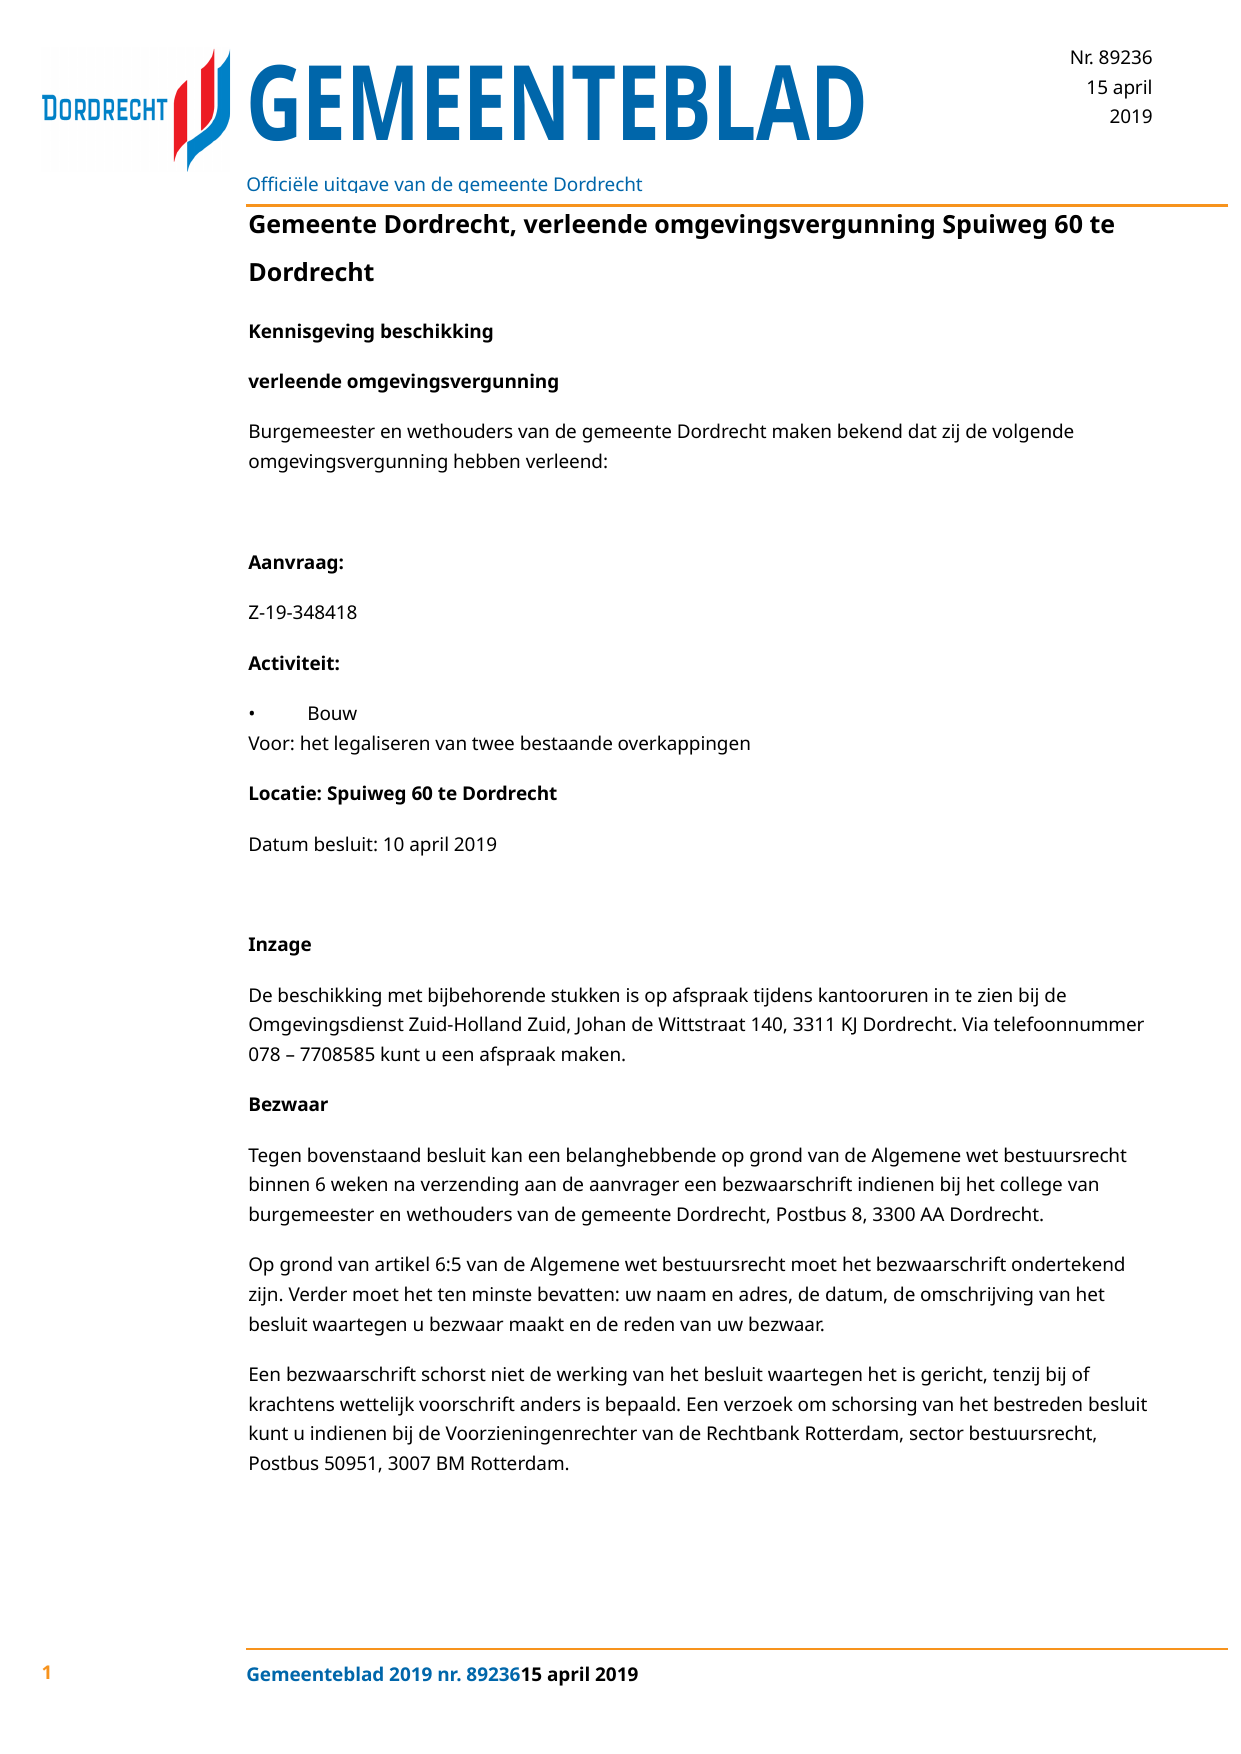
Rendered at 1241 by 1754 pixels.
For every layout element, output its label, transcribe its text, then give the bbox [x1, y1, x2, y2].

text Inzage [248, 932, 1152, 957]
text Burgemeester en wethouders van de gemeente Dordrecht maken bekend dat zij de volgende omgevingsvergunning hebben verleend: [248, 419, 1152, 474]
text Activiteit: [248, 650, 1152, 676]
list Bouw [248, 700, 1152, 726]
text Gemeente Dordrecht, verleende omgevingsvergunning Spuiweg 60 te Dordrecht [248, 207, 1152, 288]
text Z-19-348418 [248, 599, 1152, 625]
text Kennisgeving beschikking [248, 318, 1152, 344]
text Datum besluit: 10 april 2019 [248, 831, 1152, 857]
text verleende omgevingsvergunning [248, 368, 1152, 394]
picture [41, 47, 231, 172]
text Bezwaar [248, 1092, 1152, 1117]
text De beschikking met bijbehorende stukken is op afspraak tijdens kantooruren in te zien bij de Omgevingsdienst Zuid-Holland Zuid, Johan de Wittstraat 140, 3311 KJ Dordrecht. Via telefoonnummer 078 – 7708585 kunt u een afspraak maken. [248, 982, 1152, 1067]
text Voor: het legaliseren van twee bestaande overkappingen [248, 730, 1152, 756]
text Een bezwaarschrift schorst niet de werking van het besluit waartegen het is gericht, tenzij bij of krachtens wettelijk voorschrift anders is bepaald. Een verzoek om schorsing van het bestreden besluit kunt u indienen bij de Voorzieningenrechter van de Rechtbank Rotterdam, sector bestuursrecht, Postbus 50951, 3007 BM Rotterdam. [248, 1361, 1152, 1476]
text Aanvraag: [248, 549, 1152, 575]
text Op grond van artikel 6:5 van de Algemene wet bestuursrecht moet het bezwaarschrift ondertekend zijn. Verder moet het ten minste bevatten: uw naam en adres, de datum, de omschrijving van het besluit waartegen u bezwaar maakt en de reden van uw bezwaar. [248, 1252, 1152, 1337]
text Tegen bovenstaand besluit kan een belanghebbende op grond van de Algemene wet bestuursrecht binnen 6 weken na verzending aan de aanvrager een bezwaarschrift indienen bij het college van burgemeester en wethouders van de gemeente Dordrecht, Postbus 8, 3300 AA Dordrecht. [248, 1142, 1152, 1227]
text Locatie: Spuiweg 60 te Dordrecht [248, 780, 1152, 806]
